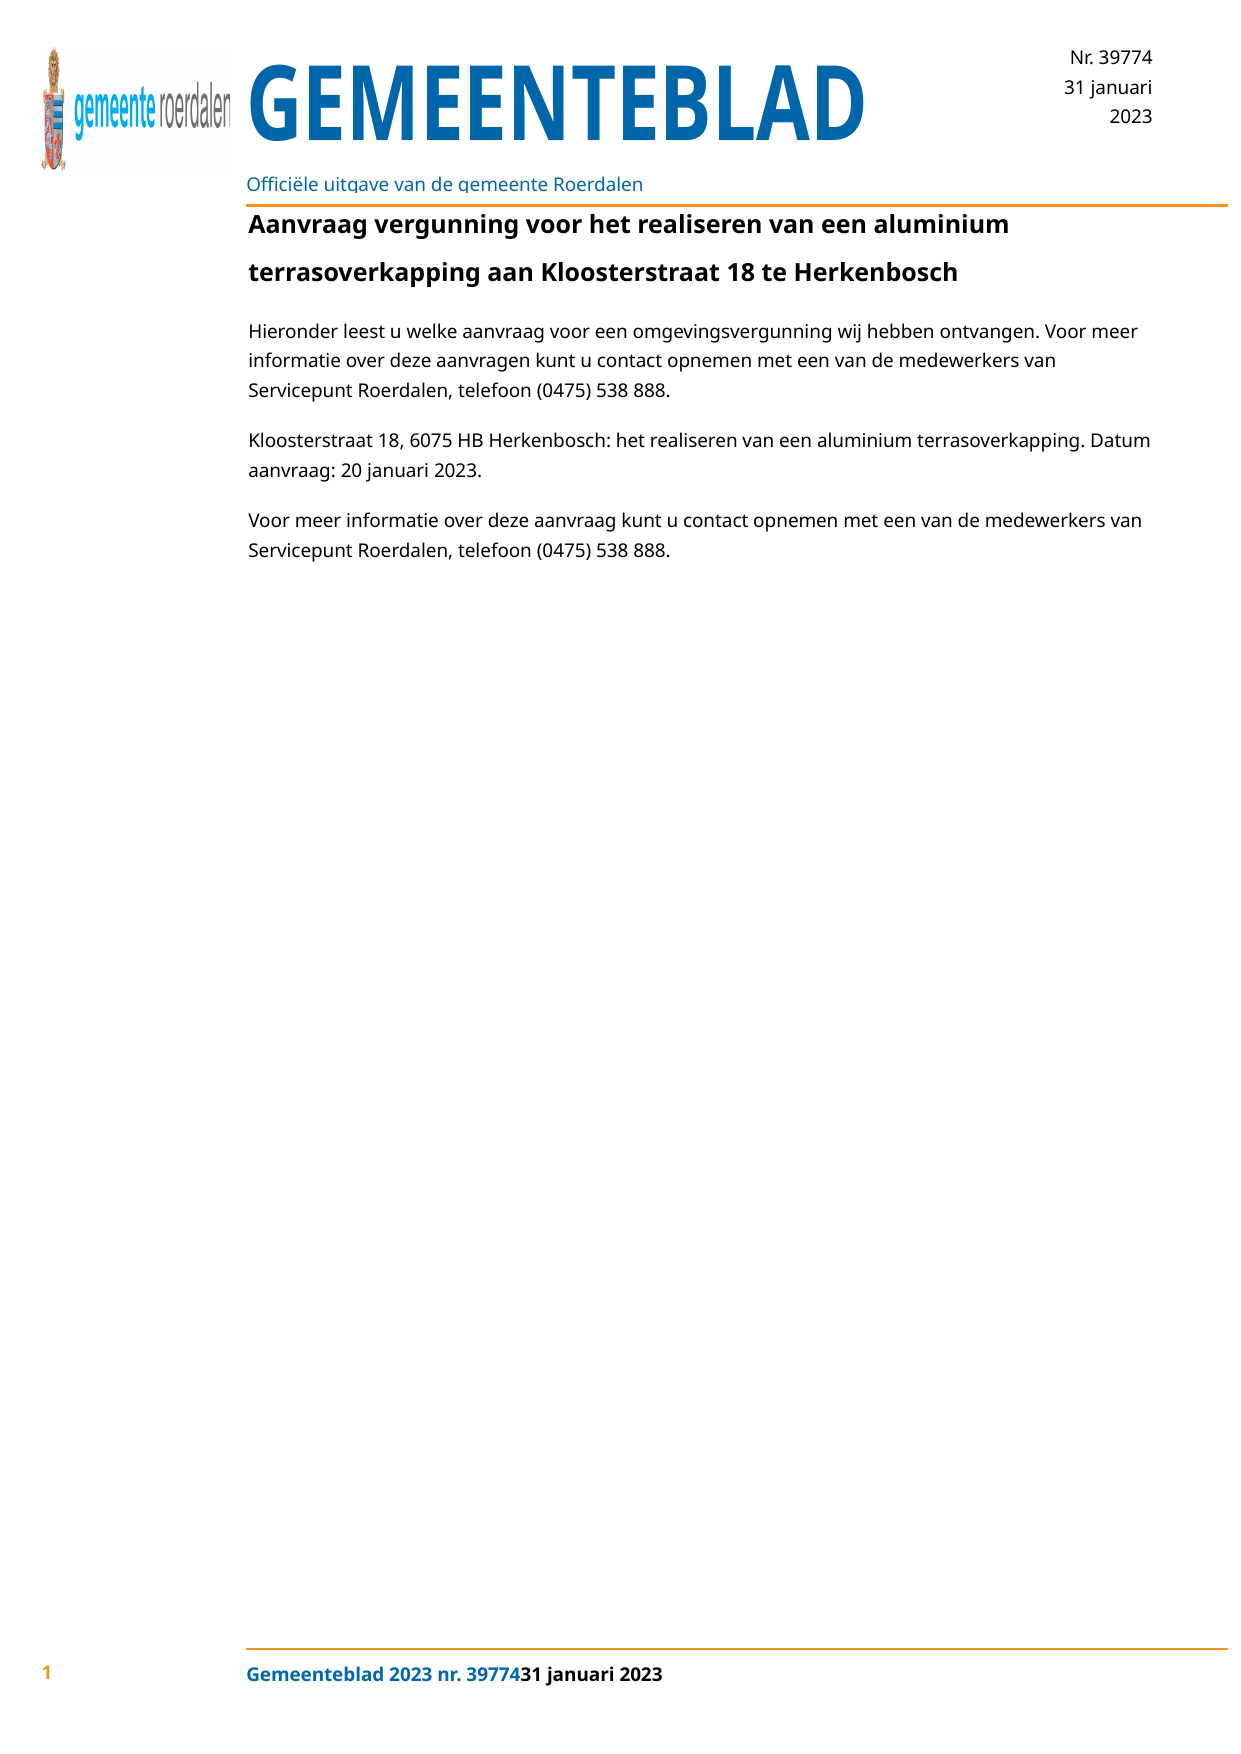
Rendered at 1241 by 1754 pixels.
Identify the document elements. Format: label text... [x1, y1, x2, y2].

text Kloosterstraat 18, 6075 HB Herkenbosch: het realiseren van een aluminium terrasoverkapping. Datum aanvraag: 20 januari 2023. [248, 427, 1152, 483]
text Hieronder leest u welke aanvraag voor een omgevingsvergunning wij hebben ontvangen. Voor meer informatie over deze aanvragen kunt u contact opnemen met een van de medewerkers van Servicepunt Roerdalen, telefoon (0475) 538 888. [248, 318, 1152, 403]
text Aanvraag vergunning voor het realiseren van een aluminium terrasoverkapping aan Kloosterstraat 18 te Herkenbosch [248, 207, 1152, 288]
picture [41, 47, 231, 172]
text Voor meer informatie over deze aanvraag kunt u contact opnemen met een van de medewerkers van Servicepunt Roerdalen, telefoon (0475) 538 888. [248, 507, 1152, 563]
